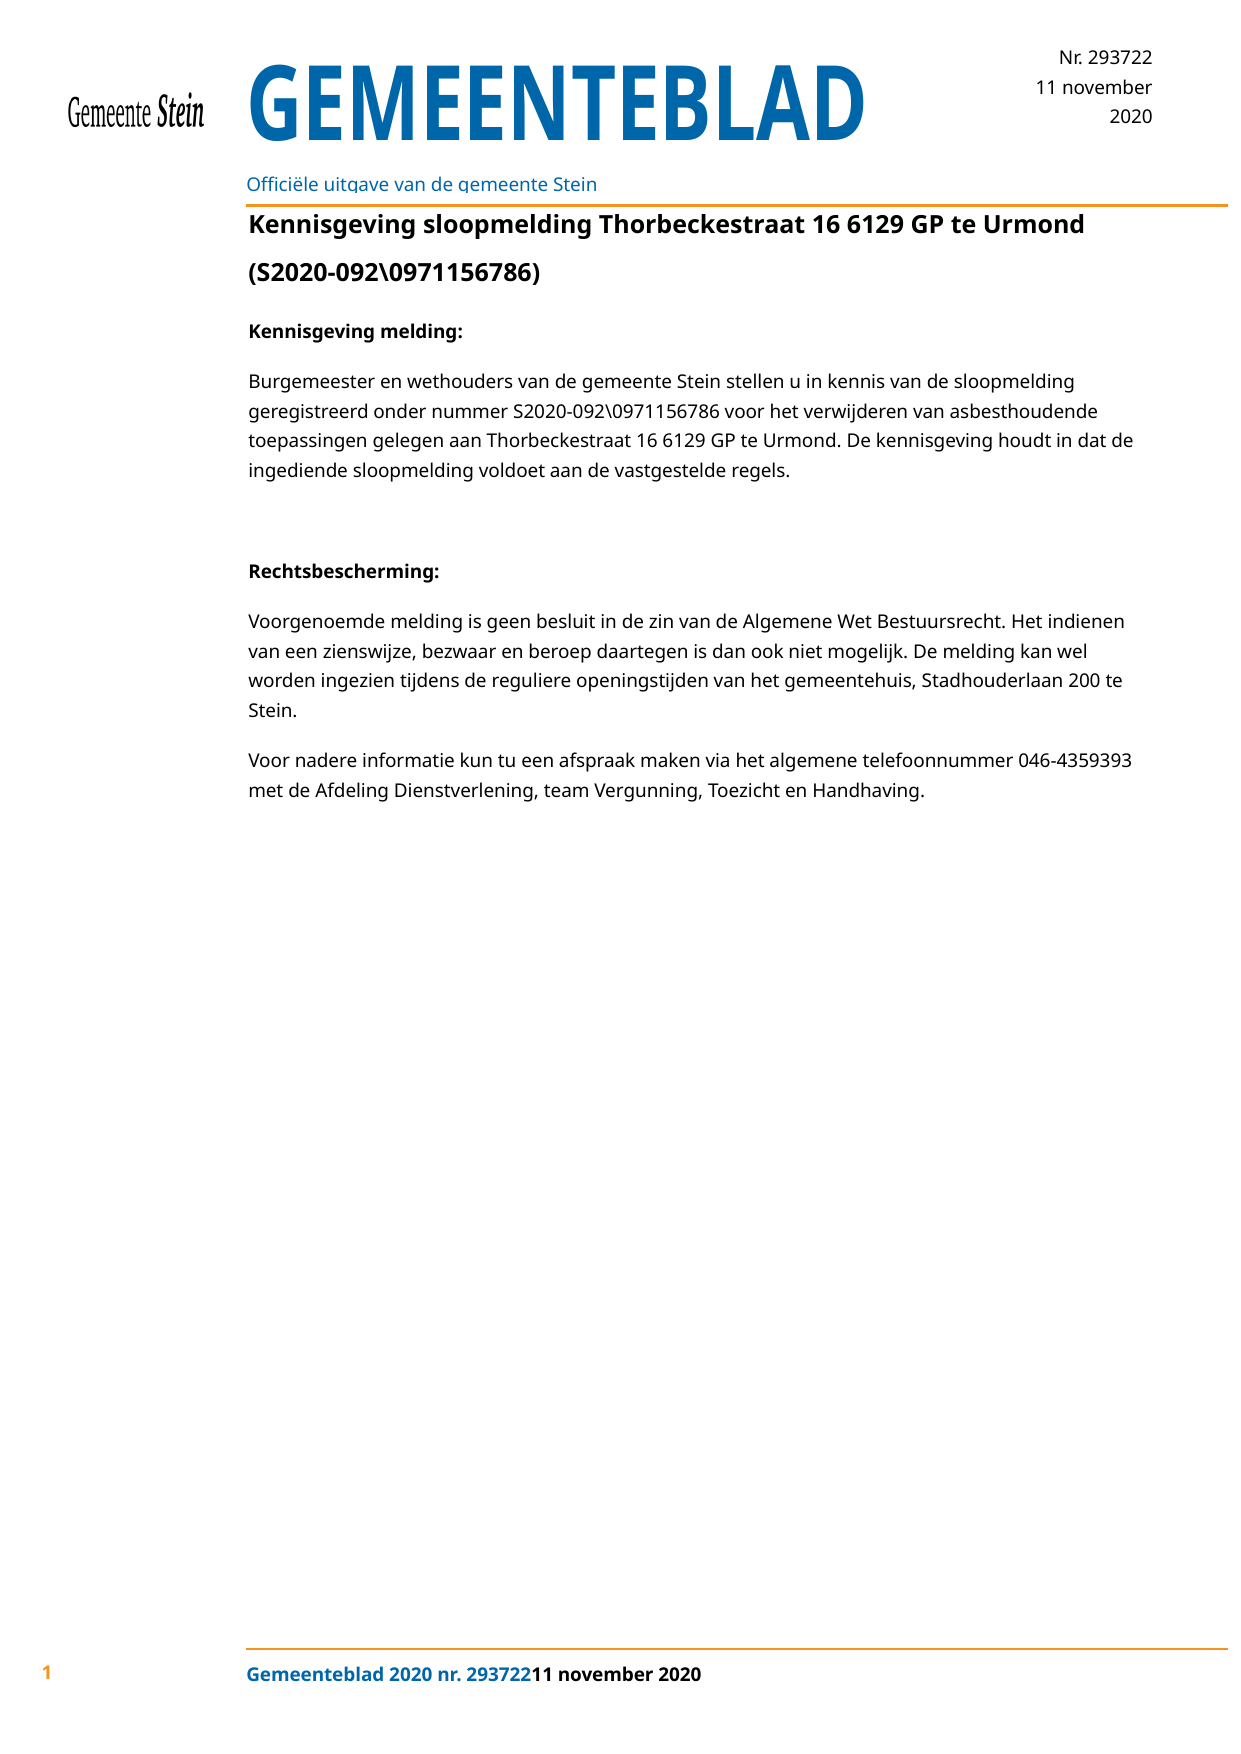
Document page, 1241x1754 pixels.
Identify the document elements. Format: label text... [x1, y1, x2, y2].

text Kennisgeving melding: [248, 318, 1152, 344]
text Voor nadere informatie kun tu een afspraak maken via het algemene telefoonnummer 046-4359393 met de Afdeling Dienstverlening, team Vergunning, Toezicht en Handhaving. [248, 747, 1152, 803]
text Burgemeester en wethouders van de gemeente Stein stellen u in kennis van de sloopmelding geregistreerd onder nummer S2020-092\0971156786 voor het verwijderen van asbesthoudende toepassingen gelegen aan Thorbeckestraat 16 6129 GP te Urmond. De kennisgeving houdt in dat de ingediende sloopmelding voldoet aan de vastgestelde regels. [248, 368, 1152, 483]
text Voorgenoemde melding is geen besluit in de zin van de Algemene Wet Bestuursrecht. Het indienen van een zienswijze, bezwaar en beroep daartegen is dan ook niet mogelijk. De melding kan wel worden ingezien tijdens de reguliere openingstijden van het gemeentehuis, Stadhouderlaan 200 te Stein. [248, 608, 1152, 723]
picture [41, 47, 231, 172]
text Rechtsbescherming: [248, 558, 1152, 584]
text Kennisgeving sloopmelding Thorbeckestraat 16 6129 GP te Urmond (S2020-092\0971156786) [248, 207, 1152, 288]
